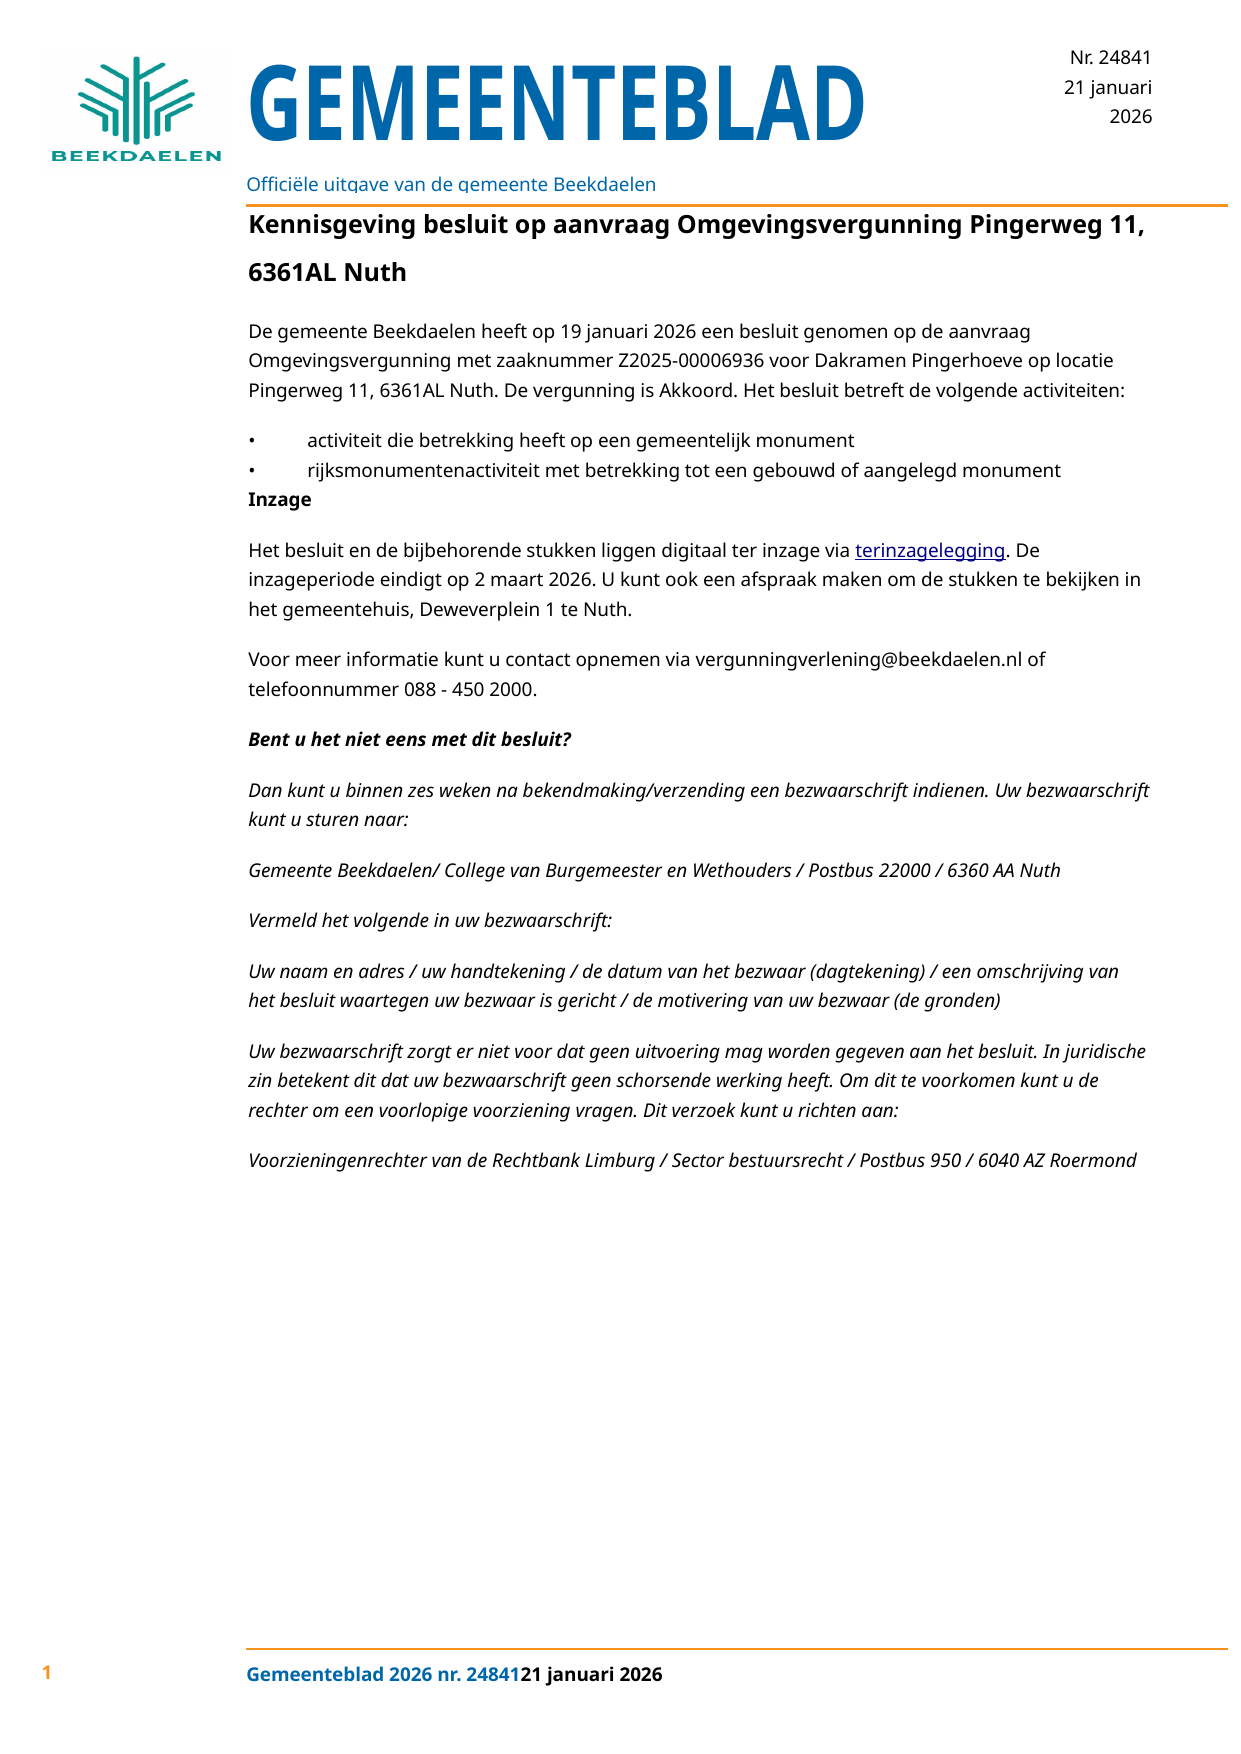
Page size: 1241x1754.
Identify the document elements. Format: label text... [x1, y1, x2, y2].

text Vermeld het volgende in uw bezwaarschrift: [248, 907, 1152, 933]
list activiteit die betrekking heeft op een gemeentelijk monument [248, 427, 1152, 453]
text Voor meer informatie kunt u contact opnemen via vergunningverlening@beekdaelen.nl of telefoonnummer 088 - 450 2000. [248, 647, 1152, 702]
text Uw bezwaarschrift zorgt er niet voor dat geen uitvoering mag worden gegeven aan het besluit. In juridische zin betekent dit dat uw bezwaarschrift geen schorsende werking heeft. Om dit te voorkomen kunt u de rechter om een voorlopige voorziening vragen. Dit verzoek kunt u richten aan: [248, 1038, 1152, 1123]
text Kennisgeving besluit op aanvraag Omgevingsvergunning Pingerweg 11, 6361AL Nuth [248, 207, 1152, 288]
list rijksmonumentenactiviteit met betrekking tot een gebouwd of aangelegd monument [248, 457, 1152, 483]
text Gemeente Beekdaelen/ College van Burgemeester en Wethouders / Postbus 22000 / 6360 AA Nuth [248, 857, 1152, 883]
text Bent u het niet eens met dit besluit? [248, 727, 1152, 752]
text Dan kunt u binnen zes weken na bekendmaking/verzending een bezwaarschrift indienen. Uw bezwaarschrift kunt u sturen naar: [248, 777, 1152, 832]
text Het besluit en de bijbehorende stukken liggen digitaal ter inzage via terinzagelegging. De inzageperiode eindigt op 2 maart 2026. U kunt ook een afspraak maken om de stukken te bekijken in het gemeentehuis, Deweverplein 1 te Nuth. [248, 537, 1152, 622]
text De gemeente Beekdaelen heeft op 19 januari 2026 een besluit genomen op de aanvraag Omgevingsvergunning met zaaknummer Z2025-00006936 voor Dakramen Pingerhoeve op locatie Pingerweg 11, 6361AL Nuth. De vergunning is Akkoord. Het besluit betreft de volgende activiteiten: [248, 318, 1152, 403]
text Uw naam en adres / uw handtekening / de datum van het bezwaar (dagtekening) / een omschrijving van het besluit waartegen uw bezwaar is gericht / de motivering van uw bezwaar (de gronden) [248, 958, 1152, 1013]
text Voorzieningenrechter van de Rechtbank Limburg / Sector bestuursrecht / Postbus 950 / 6040 AZ Roermond [248, 1147, 1152, 1173]
picture [41, 47, 231, 172]
text Inzage [248, 487, 1152, 512]
